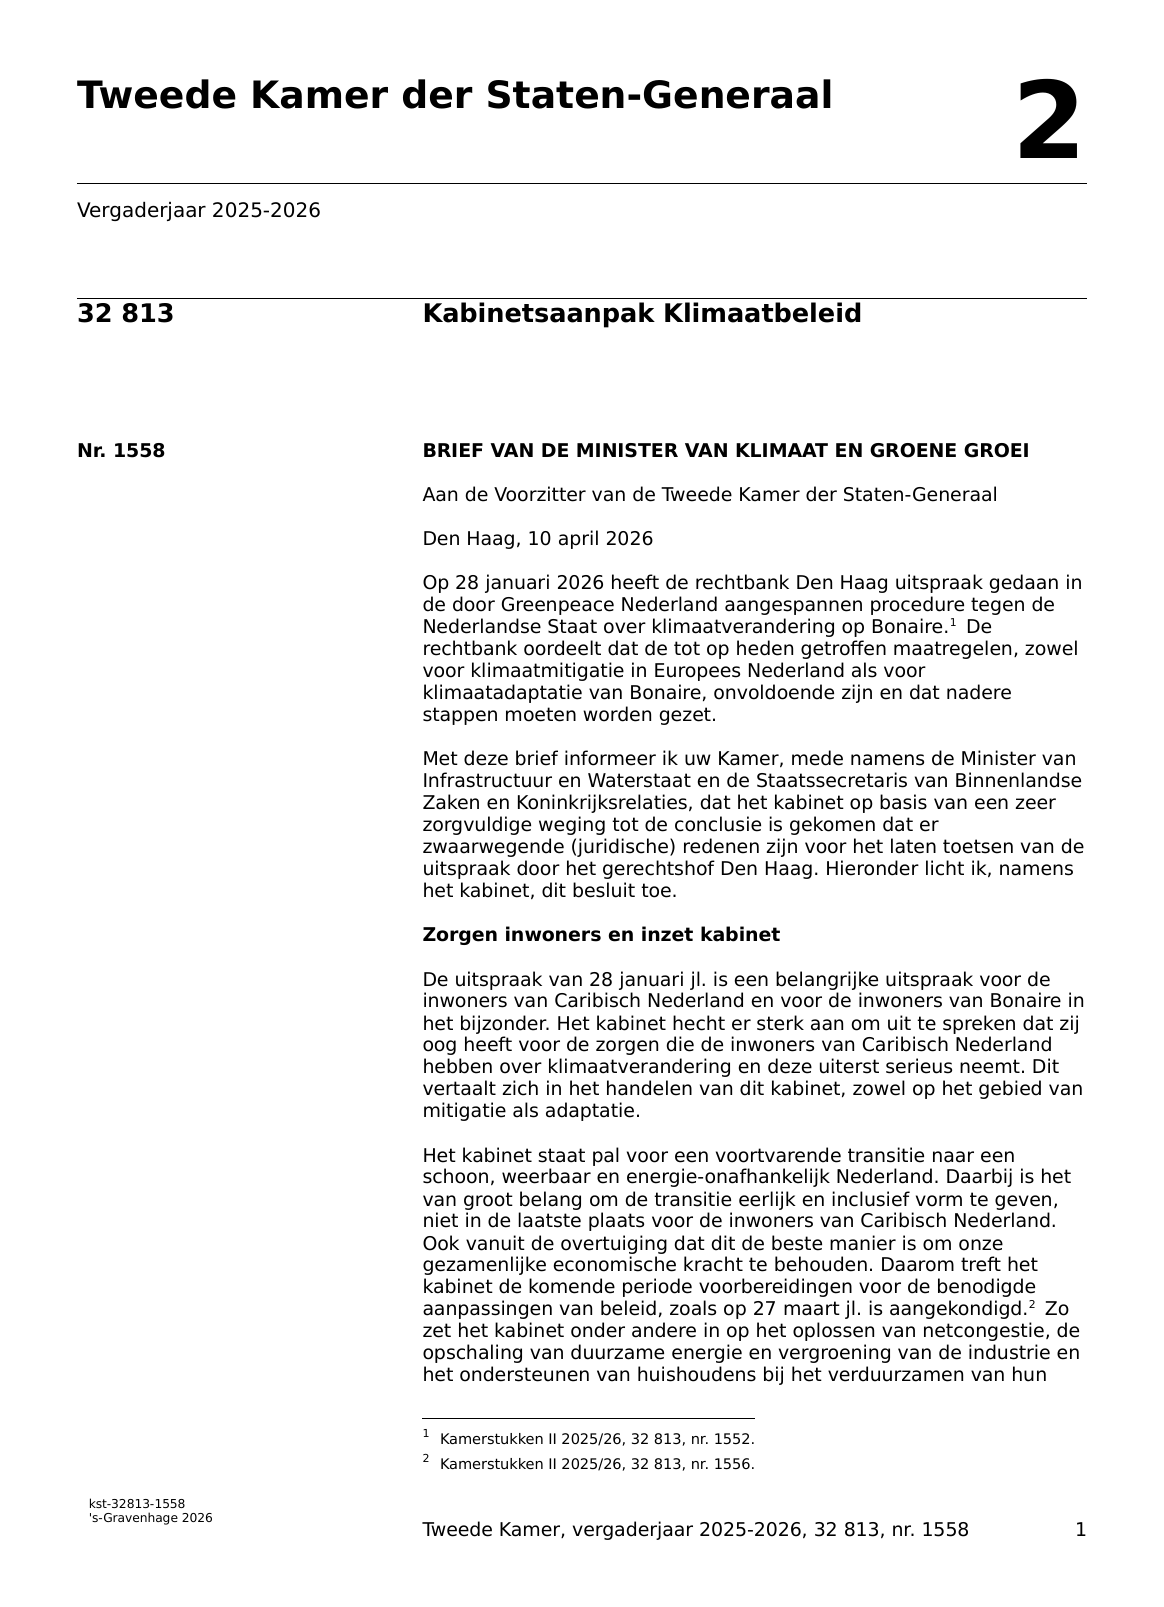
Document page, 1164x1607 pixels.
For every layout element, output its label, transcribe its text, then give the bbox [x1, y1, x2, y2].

subtitle Nr. 1558 BRIEF VAN DE MINISTER VAN KLIMAAT EN GROENE GROEI [77, 440, 1087, 462]
subtitle 32 813 Kabinetsaanpak Klimaatbeleid [77, 299, 1087, 329]
text Met deze brief informeer ik uw Kamer, mede namens de Minister van Infrastructuur en Waterstaat en de Staatssecretaris van Binnenlandse Zaken en Koninkrijksrelaties, dat het kabinet op basis van een zeer zorgvuldige weging tot de conclusie is gekomen dat er zwaarwegende (juridische) redenen zijn voor het laten toetsen van de uitspraak door het gerechtshof Den Haag. Hieronder licht ik, namens het kabinet, dit besluit toe. [422, 748, 1087, 902]
text Het kabinet staat pal voor een voortvarende transitie naar een schoon, weerbaar en energie-onafhankelijk Nederland. Daarbij is het van groot belang om de transitie eerlijk en inclusief vorm te geven, niet in de laatste plaats voor de inwoners van Caribisch Nederland. Ook vanuit de overtuiging dat dit de beste manier is om onze gezamenlijke economische kracht te behouden. Daarom treft het kabinet de komende periode voorbereidingen voor de benodigde aanpassingen van beleid, zoals op 27 maart jl. is aangekondigd. Zo zet het kabinet onder andere in op het oplossen van netcongestie, de opschaling van duurzame energie en vergroening van de industrie en het ondersteunen van huishoudens bij het verduurzamen van hun [422, 1144, 1087, 1386]
subtitle Zorgen inwoners en inzet kabinet [422, 924, 1087, 946]
table_cell Vergaderjaar 2025-2026 [77, 184, 1087, 298]
table_header 2 [886, 59, 1087, 183]
text kst-32813-1558 [88, 1497, 323, 1511]
text Aan de Voorzitter van de Tweede Kamer der Staten-Generaal [422, 484, 1087, 506]
table_header Tweede Kamer der Staten-Generaal [77, 59, 886, 183]
text Den Haag, 10 april 2026 [422, 528, 1087, 550]
text Kamerstukken II 2025/26, 32 813, nr. 1556. [422, 1452, 1087, 1474]
text 's-Gravenhage 2026 [88, 1511, 323, 1525]
text Kamerstukken II 2025/26, 32 813, nr. 1552. [422, 1427, 1087, 1449]
text Op 28 januari 2026 heeft de rechtbank Den Haag uitspraak gedaan in de door Greenpeace Nederland aangespannen procedure tegen de Nederlandse Staat over klimaatverandering op Bonaire. De rechtbank oordeelt dat de tot op heden getroffen maatregelen, zowel voor klimaatmitigatie in Europees Nederland als voor klimaatadaptatie van Bonaire, onvoldoende zijn en dat nadere stappen moeten worden gezet. [422, 572, 1087, 726]
text De uitspraak van 28 januari jl. is een belangrijke uitspraak voor de inwoners van Caribisch Nederland en voor de inwoners van Bonaire in het bijzonder. Het kabinet hecht er sterk aan om uit te spreken dat zij oog heeft voor de zorgen die de inwoners van Caribisch Nederland hebben over klimaatverandering en deze uiterst serieus neemt. Dit vertaalt zich in het handelen van dit kabinet, zowel op het gebied van mitigatie als adaptatie. [422, 968, 1087, 1122]
